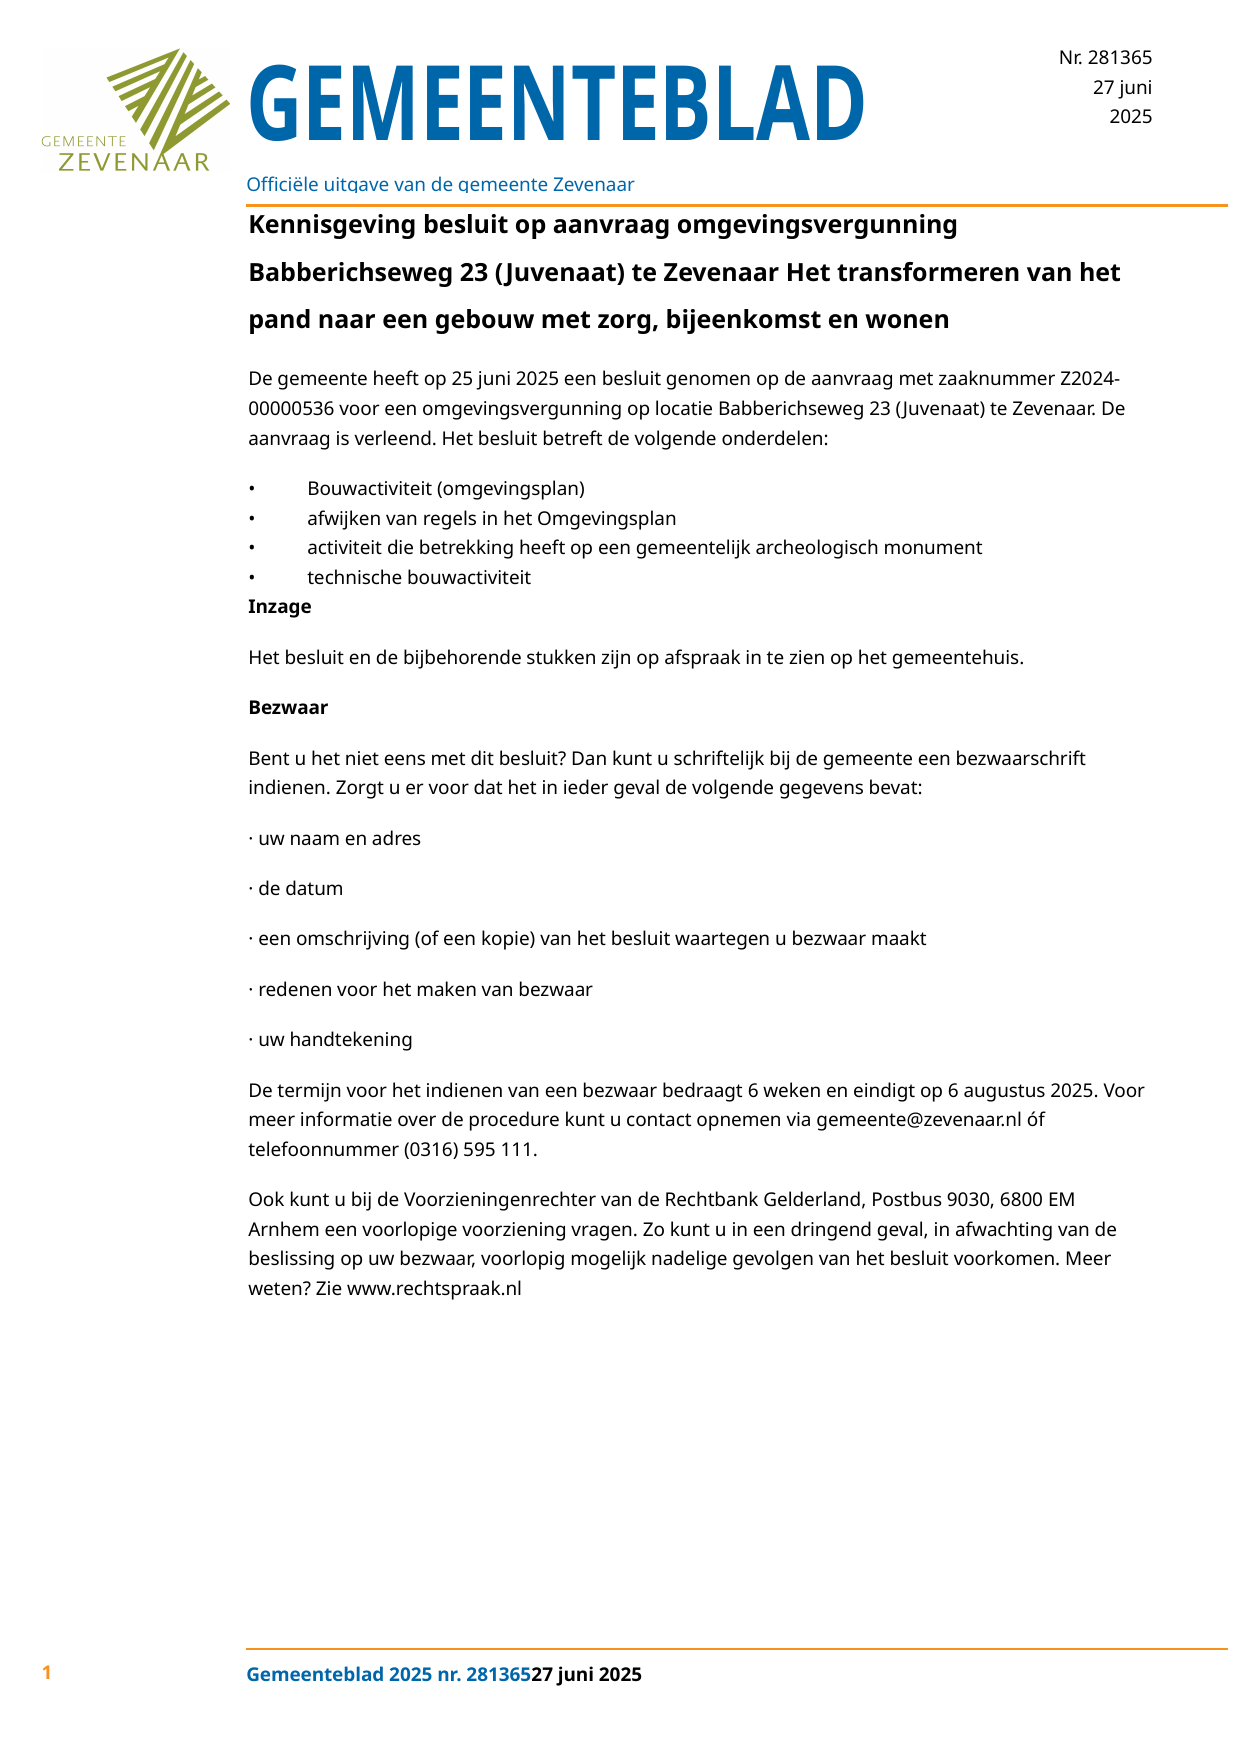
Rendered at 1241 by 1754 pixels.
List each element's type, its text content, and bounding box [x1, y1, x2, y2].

list Bouwactiviteit (omgevingsplan) [248, 475, 1152, 501]
text Bent u het niet eens met dit besluit? Dan kunt u schriftelijk bij de gemeente een bezwaarschrift indienen. Zorgt u er voor dat het in ieder geval de volgende gegevens bevat: [248, 745, 1152, 800]
text · de datum [248, 875, 1152, 901]
text De termijn voor het indienen van een bezwaar bedraagt 6 weken en eindigt op 6 augustus 2025. Voor meer informatie over de procedure kunt u contact opnemen via gemeente@zevenaar.nl óf telefoonnummer (0316) 595 111. [248, 1077, 1152, 1162]
text Het besluit en de bijbehorende stukken zijn op afspraak in te zien op het gemeentehuis. [248, 644, 1152, 669]
text · redenen voor het maken van bezwaar [248, 976, 1152, 1002]
text · een omschrijving (of een kopie) van het besluit waartegen u bezwaar maakt [248, 926, 1152, 951]
text Kennisgeving besluit op aanvraag omgevingsvergunning Babberichseweg 23 (Juvenaat) te Zevenaar Het transformeren van het pand naar een gebouw met zorg, bijeenkomst en wonen [248, 207, 1152, 336]
text De gemeente heeft op 25 juni 2025 een besluit genomen op de aanvraag met zaaknummer Z2024-00000536 voor een omgevingsvergunning op locatie Babberichseweg 23 (Juvenaat) te Zevenaar. De aanvraag is verleend. Het besluit betreft de volgende onderdelen: [248, 366, 1152, 450]
text · uw naam en adres [248, 825, 1152, 850]
text Bezwaar [248, 694, 1152, 720]
list technische bouwactiviteit [248, 564, 1152, 589]
picture [41, 47, 231, 172]
list afwijken van regels in het Omgevingsplan [248, 505, 1152, 530]
text Inzage [248, 593, 1152, 619]
list activiteit die betrekking heeft op een gemeentelijk archeologisch monument [248, 534, 1152, 560]
text · uw handtekening [248, 1026, 1152, 1052]
text Ook kunt u bij de Voorzieningenrechter van de Rechtbank Gelderland, Postbus 9030, 6800 EM Arnhem een voorlopige voorziening vragen. Zo kunt u in een dringend geval, in afwachting van de beslissing op uw bezwaar, voorlopig mogelijk nadelige gevolgen van het besluit voorkomen. Meer weten? Zie www.rechtspraak.nl [248, 1186, 1152, 1301]
